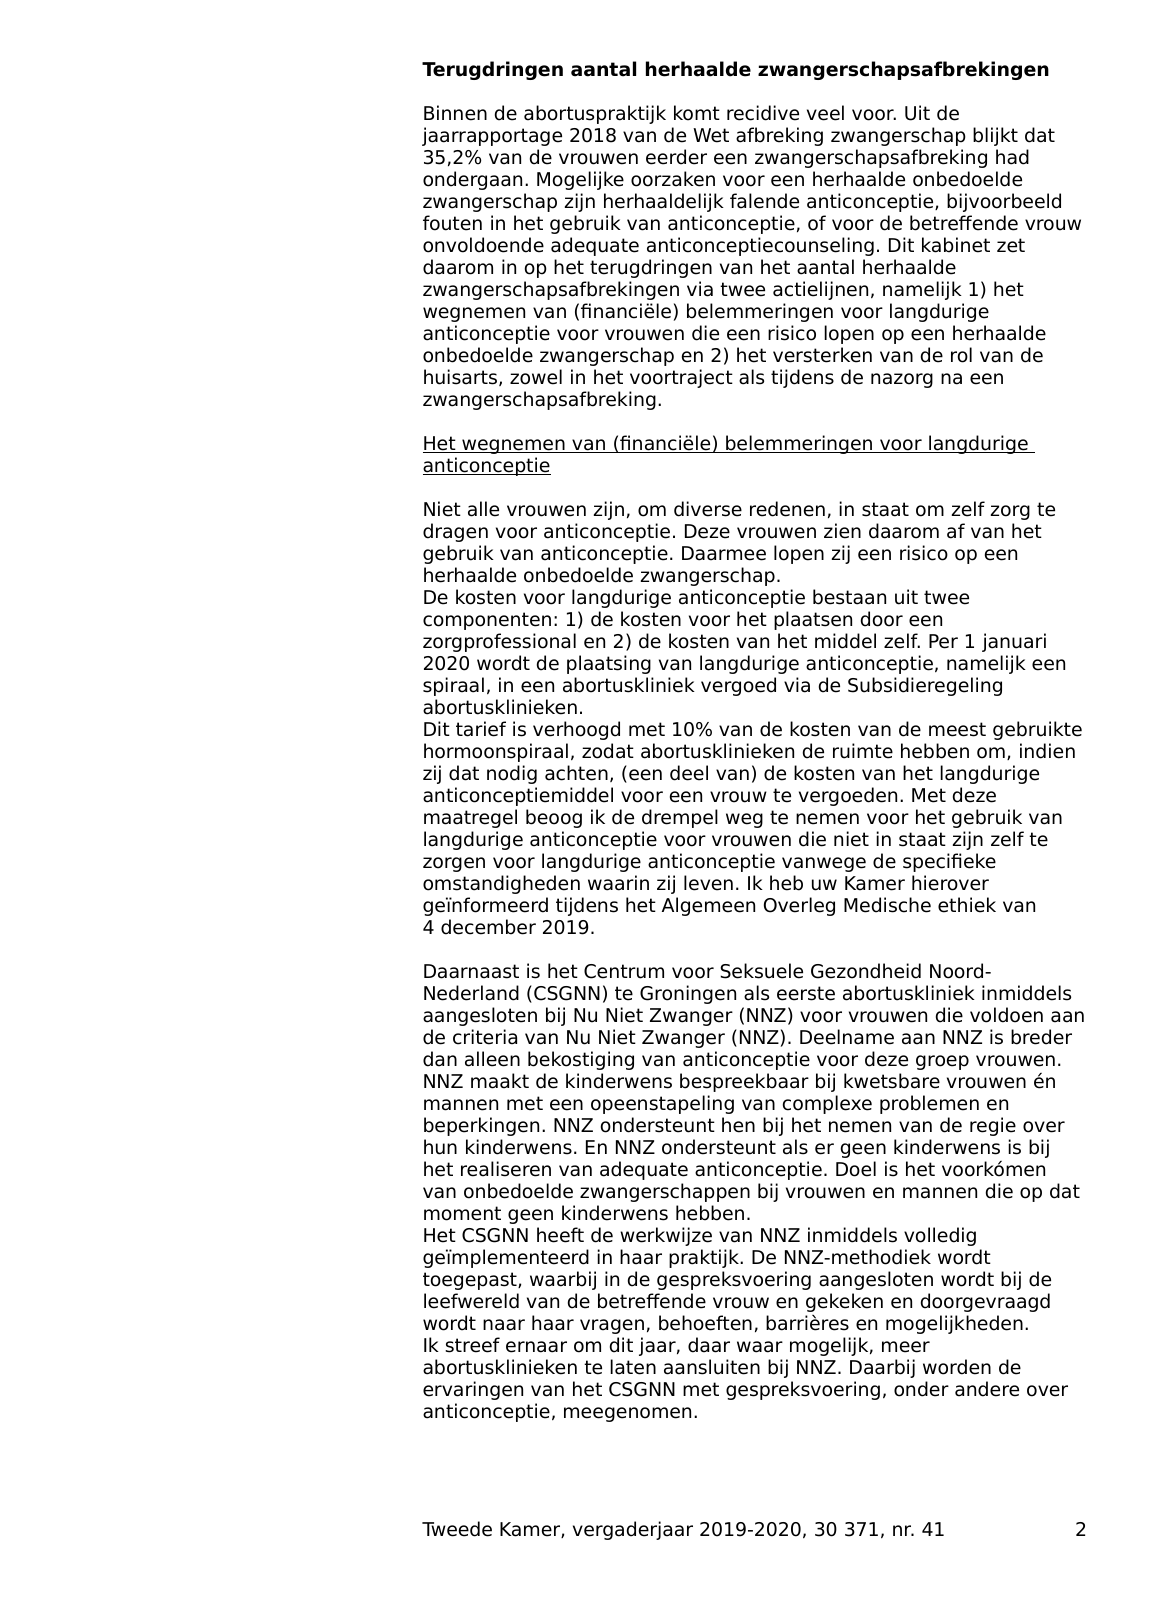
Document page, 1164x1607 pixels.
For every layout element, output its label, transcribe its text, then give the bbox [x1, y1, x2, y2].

text Binnen de abortuspraktijk komt recidive veel voor. Uit de jaarrapportage 2018 van de Wet afbreking zwangerschap blijkt dat 35,2% van de vrouwen eerder een zwangerschapsafbreking had ondergaan. Mogelijke oorzaken voor een herhaalde onbedoelde zwangerschap zijn herhaaldelijk falende anticonceptie, bijvoorbeeld fouten in het gebruik van anticonceptie, of voor de betreffende vrouw onvoldoende adequate anticonceptiecounseling. Dit kabinet zet daarom in op het terugdringen van het aantal herhaalde zwangerschapsafbrekingen via twee actielijnen, namelijk 1) het wegnemen van (financiële) belemmeringen voor langdurige anticonceptie voor vrouwen die een risico lopen op een herhaalde onbedoelde zwangerschap en 2) het versterken van de rol van de huisarts, zowel in het voortraject als tijdens de nazorg na een zwangerschapsafbreking. [422, 103, 1087, 411]
subtitle Terugdringen aantal herhaalde zwangerschapsafbrekingen [422, 59, 1087, 81]
text Dit tarief is verhoogd met 10% van de kosten van de meest gebruikte hormoonspiraal, zodat abortusklinieken de ruimte hebben om, indien zij dat nodig achten, (een deel van) de kosten van het langdurige anticonceptiemiddel voor een vrouw te vergoeden. Met deze maatregel beoog ik de drempel weg te nemen voor het gebruik van langdurige anticonceptie voor vrouwen die niet in staat zijn zelf te zorgen voor langdurige anticonceptie vanwege de specifieke omstandigheden waarin zij leven. Ik heb uw Kamer hierover geïnformeerd tijdens het Algemeen Overleg Medische ethiek van 4 december 2019. [422, 719, 1087, 939]
text Ik streef ernaar om dit jaar, daar waar mogelijk, meer abortusklinieken te laten aansluiten bij NNZ. Daarbij worden de ervaringen van het CSGNN met gespreksvoering, onder andere over anticonceptie, meegenomen. [422, 1335, 1087, 1423]
text Niet alle vrouwen zijn, om diverse redenen, in staat om zelf zorg te dragen voor anticonceptie. Deze vrouwen zien daarom af van het gebruik van anticonceptie. Daarmee lopen zij een risico op een herhaalde onbedoelde zwangerschap. [422, 499, 1087, 587]
text De kosten voor langdurige anticonceptie bestaan uit twee componenten: 1) de kosten voor het plaatsen door een zorgprofessional en 2) de kosten van het middel zelf. Per 1 januari 2020 wordt de plaatsing van langdurige anticonceptie, namelijk een spiraal, in een abortuskliniek vergoed via de Subsidieregeling abortusklinieken. [422, 587, 1087, 719]
text Daarnaast is het Centrum voor Seksuele Gezondheid Noord-Nederland (CSGNN) te Groningen als eerste abortuskliniek inmiddels aangesloten bij Nu Niet Zwanger (NNZ) voor vrouwen die voldoen aan de criteria van Nu Niet Zwanger (NNZ). Deelname aan NNZ is breder dan alleen bekostiging van anticonceptie voor deze groep vrouwen. NNZ maakt de kinderwens bespreekbaar bij kwetsbare vrouwen én mannen met een opeenstapeling van complexe problemen en beperkingen. NNZ ondersteunt hen bij het nemen van de regie over hun kinderwens. En NNZ ondersteunt als er geen kinderwens is bij het realiseren van adequate anticonceptie. Doel is het voorkómen van onbedoelde zwangerschappen bij vrouwen en mannen die op dat moment geen kinderwens hebben. [422, 961, 1087, 1225]
text Het CSGNN heeft de werkwijze van NNZ inmiddels volledig geïmplementeerd in haar praktijk. De NNZ-methodiek wordt toegepast, waarbij in de gespreksvoering aangesloten wordt bij de leefwereld van de betreffende vrouw en gekeken en doorgevraagd wordt naar haar vragen, behoeften, barrières en mogelijkheden. [422, 1225, 1087, 1335]
subtitle Het wegnemen van (financiële) belemmeringen voor langdurige anticonceptie [422, 433, 1087, 477]
